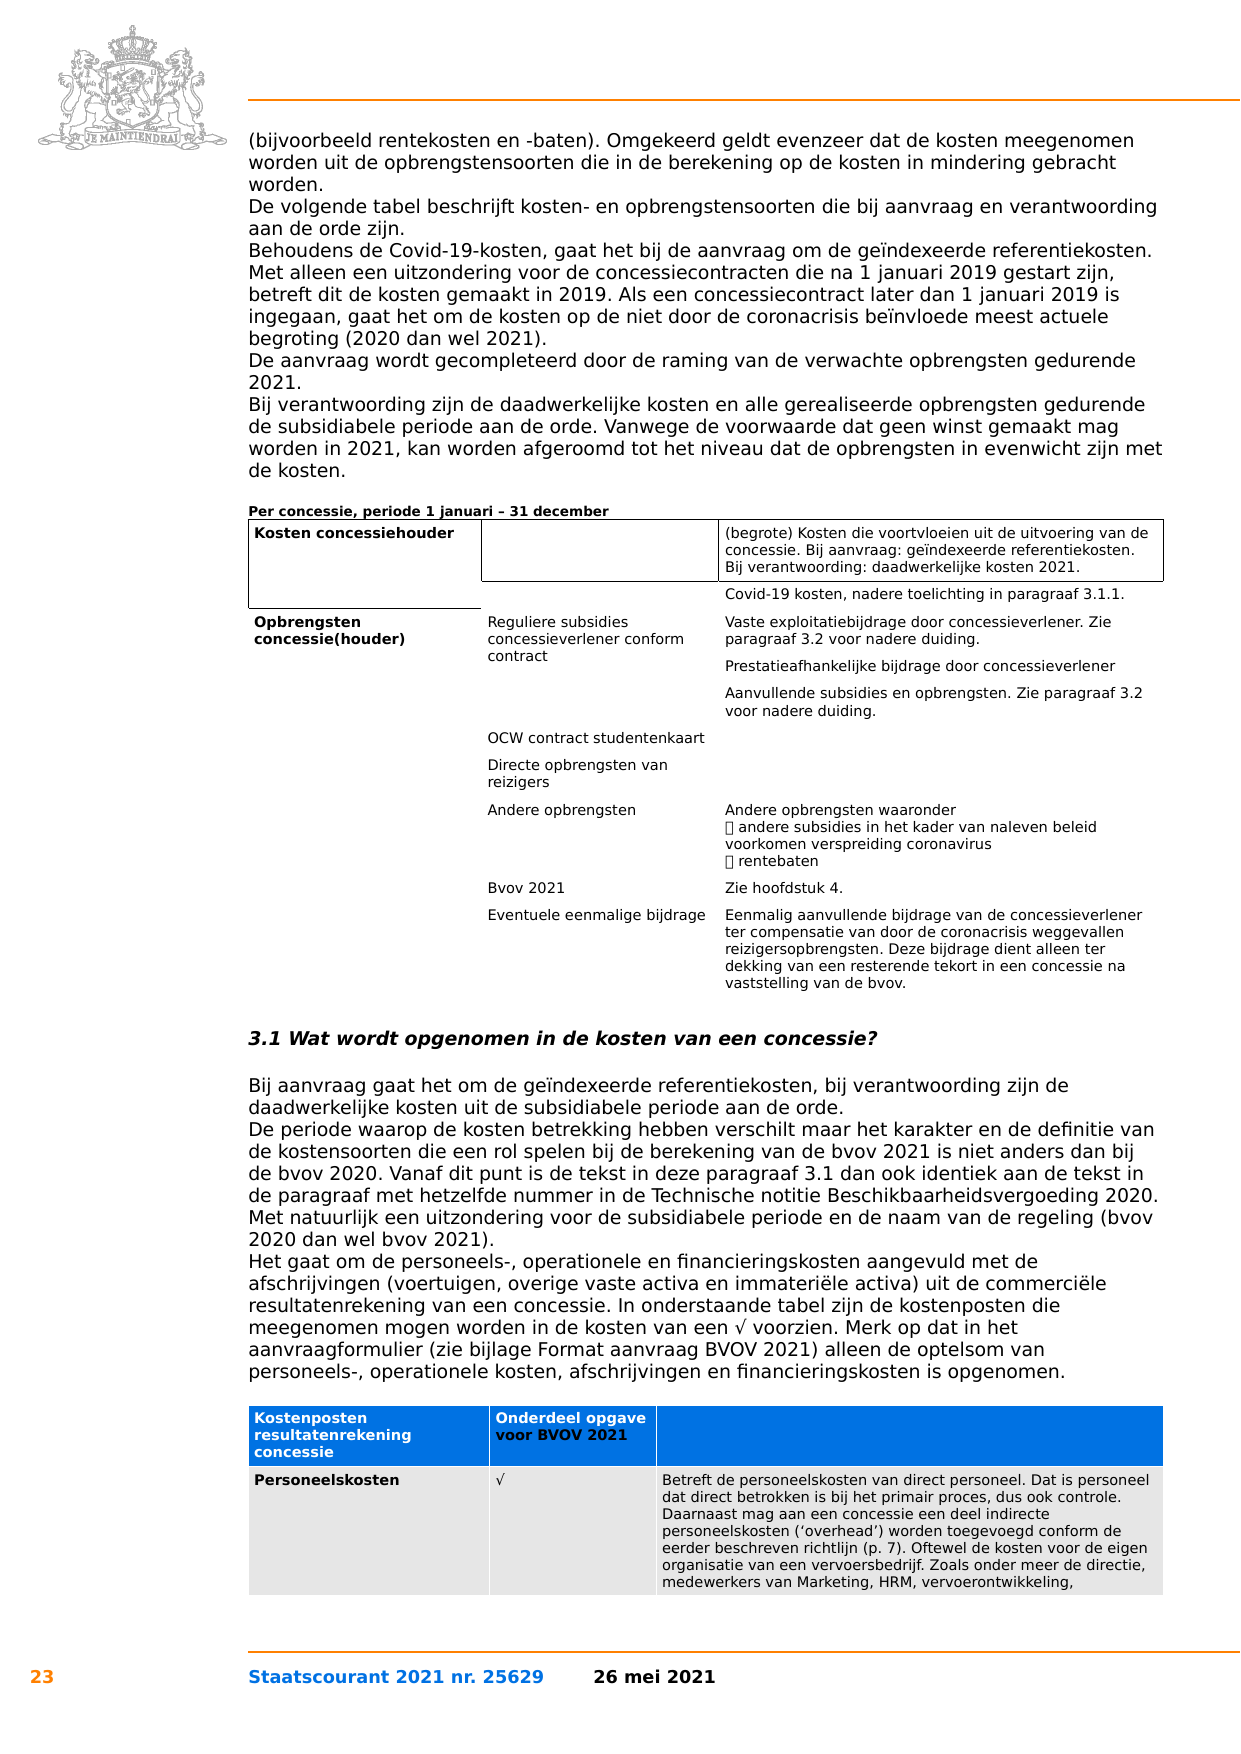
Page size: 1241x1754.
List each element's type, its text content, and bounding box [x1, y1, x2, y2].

table_cell [482, 582, 718, 608]
table_cell Reguliere subsidies concessieverlener conform contract [482, 609, 718, 724]
table_cell Bvov 2021 [482, 875, 718, 902]
table_header Per concessie, periode 1 januari – 31 december [248, 504, 1163, 519]
table_header [657, 1406, 1163, 1466]
text De periode waarop de kosten betrekking hebben verschilt maar het karakter en de definitie van de kostensoorten die een rol spelen bij de berekening van de bvov 2021 is niet anders dan bij de bvov 2020. Vanaf dit punt is de tekst in deze paragraaf 3.1 dan ook identiek aan de tekst in de paragraaf met hetzelfde nummer in de Technische notitie Beschikbaarheidsvergoeding 2020. Met natuurlijk een uitzondering voor de subsidiabele periode en de naam van de regeling (bvov 2020 dan wel bvov 2021). [248, 1119, 1163, 1251]
table_cell OCW contract studentenkaart [482, 725, 718, 751]
table_cell Andere opbrengsten waaronder  andere subsidies in het kader van naleven beleid voorkomen verspreiding coronavirus  rentebaten [719, 797, 1163, 874]
table_cell [719, 725, 1163, 751]
text (bijvoorbeeld rentekosten en -baten). Omgekeerd geldt evenzeer dat de kosten meegenomen worden uit de opbrengstensoorten die in de berekening op de kosten in mindering gebracht worden. [248, 130, 1163, 196]
table_cell (begrote) Kosten die voortvloeien uit de uitvoering van de concessie. Bij aanvraag: geïndexeerde referentiekosten. Bij verantwoording: daadwerkelijke kosten 2021. [719, 520, 1163, 581]
table_cell Zie hoofdstuk 4. [719, 875, 1163, 902]
table_cell Kosten concessiehouder [249, 520, 481, 608]
table_cell Aanvullende subsidies en opbrengsten. Zie paragraaf 3.2 voor nadere duiding. [719, 681, 1163, 724]
picture [38, 25, 227, 150]
table_cell Opbrengsten concessie(houder) [249, 609, 481, 997]
table_cell Andere opbrengsten [482, 797, 718, 874]
subtitle 3.1 Wat wordt opgenomen in de kosten van een concessie? [248, 1028, 1163, 1050]
text De aanvraag wordt gecompleteerd door de raming van de verwachte opbrengsten gedurende 2021. [248, 350, 1163, 394]
text Bij aanvraag gaat het om de geïndexeerde referentiekosten, bij verantwoording zijn de daadwerkelijke kosten uit de subsidiabele periode aan de orde. [248, 1075, 1163, 1119]
text De volgende tabel beschrijft kosten- en opbrengstensoorten die bij aanvraag en verantwoording aan de orde zijn. [248, 196, 1163, 240]
table_cell Eenmalig aanvullende bijdrage van de concessieverlener ter compensatie van door de coronacrisis weggevallen reizigersopbrengsten. Deze bijdrage dient alleen ter dekking van een resterende tekort in een concessie na vaststelling van de bvov. [719, 903, 1163, 997]
table_header Kostenposten resultatenrekening concessie [249, 1406, 489, 1466]
table_cell Directe opbrengsten van reizigers [482, 753, 718, 796]
table_cell √ [490, 1467, 656, 1595]
table_header Onderdeel opgave voor BVOV 2021 [490, 1406, 656, 1466]
table_cell Prestatieafhankelijke bijdrage door concessieverlener [719, 653, 1163, 680]
table_cell Personeelskosten [249, 1467, 489, 1595]
table_cell Covid-19 kosten, nadere toelichting in paragraaf 3.1.1. [719, 582, 1163, 608]
table_cell Betreft de personeelskosten van direct personeel. Dat is personeel dat direct betrokken is bij het primair proces, dus ook controle. Daarnaast mag aan een concessie een deel indirecte personeelskosten (‘overhead’) worden toegevoegd conform de eerder beschreven richtlijn (p. 7). Oftewel de kosten voor de eigen organisatie van een vervoersbedrijf. Zoals onder meer de directie, medewerkers van Marketing, HRM, vervoerontwikkeling, [657, 1467, 1163, 1595]
text Bij verantwoording zijn de daadwerkelijke kosten en alle gerealiseerde opbrengsten gedurende de subsidiabele periode aan de orde. Vanwege de voorwaarde dat geen winst gemaakt mag worden in 2021, kan worden afgeroomd tot het niveau dat de opbrengsten in evenwicht zijn met de kosten. [248, 394, 1163, 482]
table_cell Eventuele eenmalige bijdrage [482, 903, 718, 997]
table_cell [482, 520, 718, 581]
text Het gaat om de personeels-, operationele en financieringskosten aangevuld met de afschrijvingen (voertuigen, overige vaste activa en immateriële activa) uit de commerciële resultatenrekening van een concessie. In onderstaande tabel zijn de kostenposten die meegenomen mogen worden in de kosten van een √ voorzien. Merk op dat in het aanvraagformulier (zie bijlage Format aanvraag BVOV 2021) alleen de optelsom van personeels-, operationele kosten, afschrijvingen en financieringskosten is opgenomen. [248, 1251, 1163, 1383]
text Behoudens de Covid-19-kosten, gaat het bij de aanvraag om de geïndexeerde referentiekosten. Met alleen een uitzondering voor de concessiecontracten die na 1 januari 2019 gestart zijn, betreft dit de kosten gemaakt in 2019. Als een concessiecontract later dan 1 januari 2019 is ingegaan, gaat het om de kosten op de niet door de coronacrisis beïnvloede meest actuele begroting (2020 dan wel 2021). [248, 240, 1163, 350]
table_cell [719, 753, 1163, 796]
table_cell Vaste exploitatiebijdrage door concessieverlener. Zie paragraaf 3.2 voor nadere duiding. [719, 609, 1163, 652]
